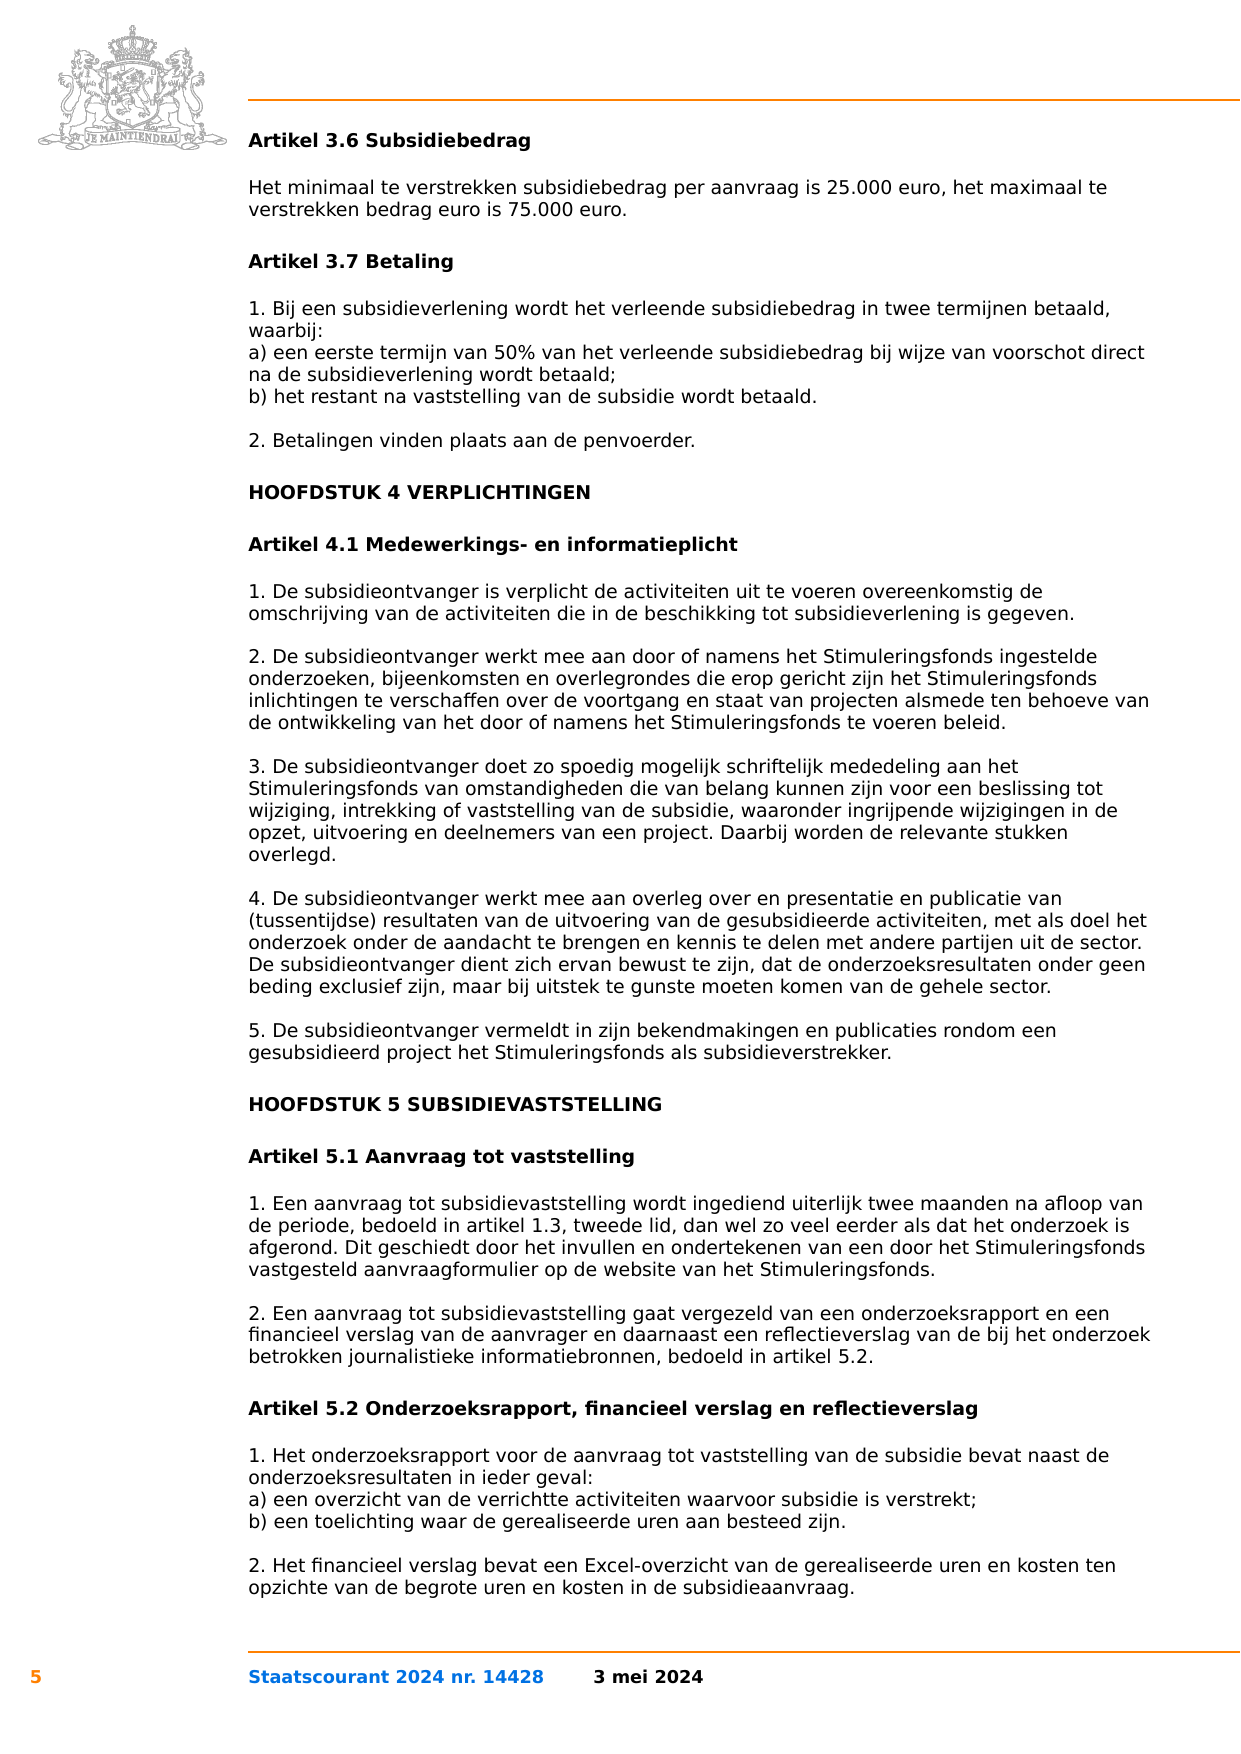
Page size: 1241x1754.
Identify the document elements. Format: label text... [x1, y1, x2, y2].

subtitle Artikel 5.1 Aanvraag tot vaststelling [248, 1146, 1163, 1168]
text Het minimaal te verstrekken subsidiebedrag per aanvraag is 25.000 euro, het maximaal te verstrekken bedrag euro is 75.000 euro. [248, 177, 1163, 221]
text 2. Het financieel verslag bevat een Excel-overzicht van de gerealiseerde uren en kosten ten opzichte van de begrote uren en kosten in de subsidieaanvraag. [248, 1555, 1163, 1599]
text b) het restant na vaststelling van de subsidie wordt betaald. [248, 386, 1163, 408]
text 4. De subsidieontvanger werkt mee aan overleg over en presentatie en publicatie van (tussentijdse) resultaten van de uitvoering van de gesubsidieerde activiteiten, met als doel het onderzoek onder de aandacht te brengen en kennis te delen met andere partijen uit de sector. De subsidieontvanger dient zich ervan bewust te zijn, dat de onderzoeksresultaten onder geen beding exclusief zijn, maar bij uitstek te gunste moeten komen van de gehele sector. [248, 888, 1163, 998]
subtitle Artikel 4.1 Medewerkings- en informatieplicht [248, 533, 1163, 556]
text 1. De subsidieontvanger is verplicht de activiteiten uit te voeren overeenkomstig de omschrijving van de activiteiten die in de beschikking tot subsidieverlening is gegeven. [248, 581, 1163, 624]
text 1. Het onderzoeksrapport voor de aanvraag tot vaststelling van de subsidie bevat naast de onderzoeksresultaten in ieder geval: [248, 1445, 1163, 1489]
subtitle HOOFDSTUK 5 SUBSIDIEVASTSTELLING [248, 1094, 1163, 1116]
text 5. De subsidieontvanger vermeldt in zijn bekendmakingen en publicaties rondom een gesubsidieerd project het Stimuleringsfonds als subsidieverstrekker. [248, 1020, 1163, 1064]
text 2. Betalingen vinden plaats aan de penvoerder. [248, 429, 1163, 452]
text 1. Een aanvraag tot subsidievaststelling wordt ingediend uiterlijk twee maanden na afloop van de periode, bedoeld in artikel 1.3, tweede lid, dan wel zo veel eerder als dat het onderzoek is afgerond. Dit geschiedt door het invullen en ondertekenen van een door het Stimuleringsfonds vastgesteld aanvraagformulier op de website van het Stimuleringsfonds. [248, 1193, 1163, 1281]
text 2. De subsidieontvanger werkt mee aan door of namens het Stimuleringsfonds ingestelde onderzoeken, bijeenkomsten en overlegrondes die erop gericht zijn het Stimuleringsfonds inlichtingen te verschaffen over de voortgang en staat van projecten alsmede ten behoeve van de ontwikkeling van het door of namens het Stimuleringsfonds te voeren beleid. [248, 646, 1163, 734]
text 2. Een aanvraag tot subsidievaststelling gaat vergezeld van een onderzoeksrapport en een financieel verslag van de aanvrager en daarnaast een reflectieverslag van de bij het onderzoek betrokken journalistieke informatiebronnen, bedoeld in artikel 5.2. [248, 1302, 1163, 1368]
text a) een overzicht van de verrichtte activiteiten waarvoor subsidie is verstrekt; [248, 1489, 1163, 1511]
subtitle HOOFDSTUK 4 VERPLICHTINGEN [248, 482, 1163, 503]
text 1. Bij een subsidieverlening wordt het verleende subsidiebedrag in twee termijnen betaald, waarbij: [248, 298, 1163, 342]
text b) een toelichting waar de gerealiseerde uren aan besteed zijn. [248, 1511, 1163, 1533]
picture [38, 25, 227, 150]
text 3. De subsidieontvanger doet zo spoedig mogelijk schriftelijk mededeling aan het Stimuleringsfonds van omstandigheden die van belang kunnen zijn voor een beslissing tot wijziging, intrekking of vaststelling van de subsidie, waaronder ingrijpende wijzigingen in de opzet, uitvoering en deelnemers van een project. Daarbij worden de relevante stukken overlegd. [248, 756, 1163, 866]
subtitle Artikel 3.7 Betaling [248, 251, 1163, 273]
text a) een eerste termijn van 50% van het verleende subsidiebedrag bij wijze van voorschot direct na de subsidieverlening wordt betaald; [248, 342, 1163, 386]
subtitle Artikel 5.2 Onderzoeksrapport, financieel verslag en reflectieverslag [248, 1398, 1163, 1420]
subtitle Artikel 3.6 Subsidiebedrag [248, 130, 1163, 152]
